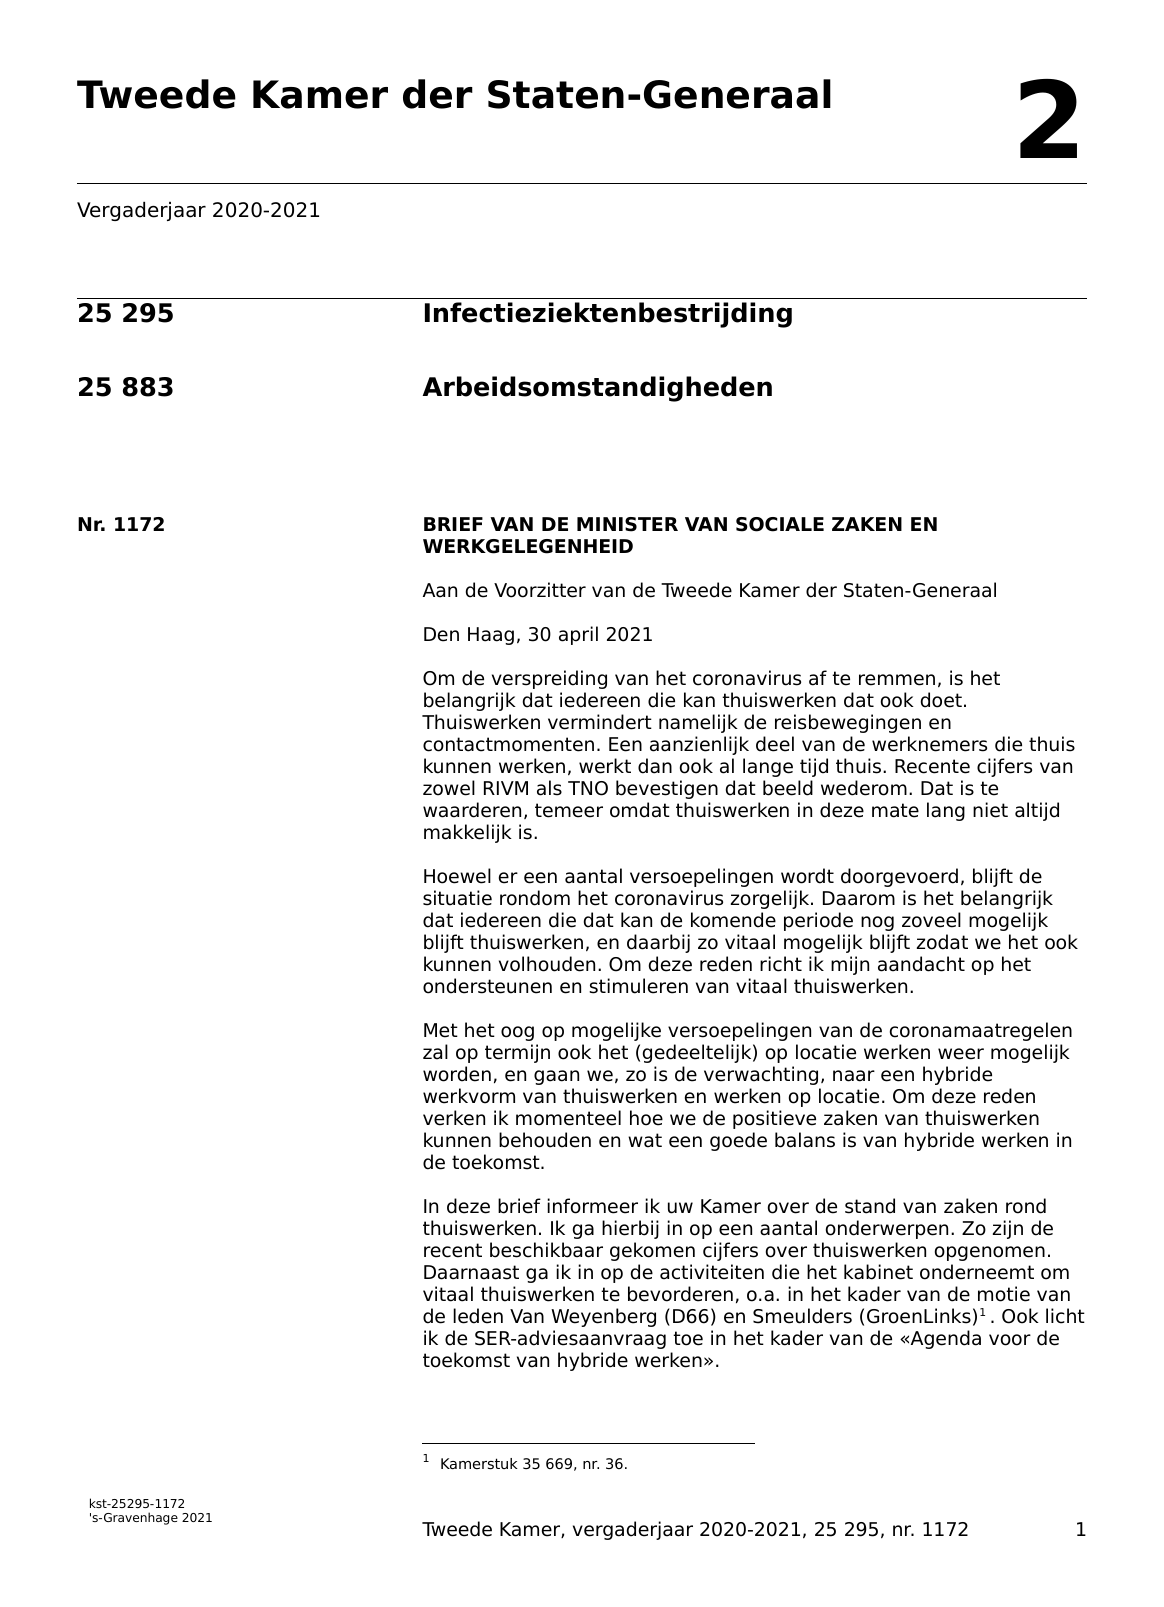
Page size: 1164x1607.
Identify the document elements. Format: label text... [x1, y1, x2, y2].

text In deze brief informeer ik uw Kamer over de stand van zaken rond thuiswerken. Ik ga hierbij in op een aantal onderwerpen. Zo zijn de recent beschikbaar gekomen cijfers over thuiswerken opgenomen. Daarnaast ga ik in op de activiteiten die het kabinet onderneemt om vitaal thuiswerken te bevorderen, o.a. in het kader van de motie van de leden Van Weyenberg (D66) en Smeulders (GroenLinks). Ook licht ik de SER-adviesaanvraag toe in het kader van de «Agenda voor de toekomst van hybride werken». [422, 1196, 1087, 1372]
table_cell Vergaderjaar 2020-2021 [77, 184, 1087, 298]
subtitle 25 295 Infectieziektenbestrijding [77, 299, 1087, 329]
text 's-Gravenhage 2021 [88, 1511, 323, 1525]
text Kamerstuk 35 669, nr. 36. [422, 1452, 1087, 1474]
table_header 2 [886, 59, 1087, 183]
text Hoewel er een aantal versoepelingen wordt doorgevoerd, blijft de situatie rondom het coronavirus zorgelijk. Daarom is het belangrijk dat iedereen die dat kan de komende periode nog zoveel mogelijk blijft thuiswerken, en daarbij zo vitaal mogelijk blijft zodat we het ook kunnen volhouden. Om deze reden richt ik mijn aandacht op het ondersteunen en stimuleren van vitaal thuiswerken. [422, 866, 1087, 998]
text Om de verspreiding van het coronavirus af te remmen, is het belangrijk dat iedereen die kan thuiswerken dat ook doet. Thuiswerken vermindert namelijk de reisbewegingen en contactmomenten. Een aanzienlijk deel van de werknemers die thuis kunnen werken, werkt dan ook al lange tijd thuis. Recente cijfers van zowel RIVM als TNO bevestigen dat beeld wederom. Dat is te waarderen, temeer omdat thuiswerken in deze mate lang niet altijd makkelijk is. [422, 668, 1087, 844]
text Den Haag, 30 april 2021 [422, 624, 1087, 646]
table_header Tweede Kamer der Staten-Generaal [77, 59, 886, 183]
text Aan de Voorzitter van de Tweede Kamer der Staten-Generaal [422, 580, 1087, 602]
subtitle Nr. 1172 BRIEF VAN DE MINISTER VAN SOCIALE ZAKEN EN WERKGELEGENHEID [77, 514, 1087, 558]
text Met het oog op mogelijke versoepelingen van de coronamaatregelen zal op termijn ook het (gedeeltelijk) op locatie werken weer mogelijk worden, en gaan we, zo is de verwachting, naar een hybride werkvorm van thuiswerken en werken op locatie. Om deze reden verken ik momenteel hoe we de positieve zaken van thuiswerken kunnen behouden en wat een goede balans is van hybride werken in de toekomst. [422, 1020, 1087, 1174]
text kst-25295-1172 [88, 1497, 323, 1511]
subtitle 25 883 Arbeidsomstandigheden [77, 373, 1087, 403]
